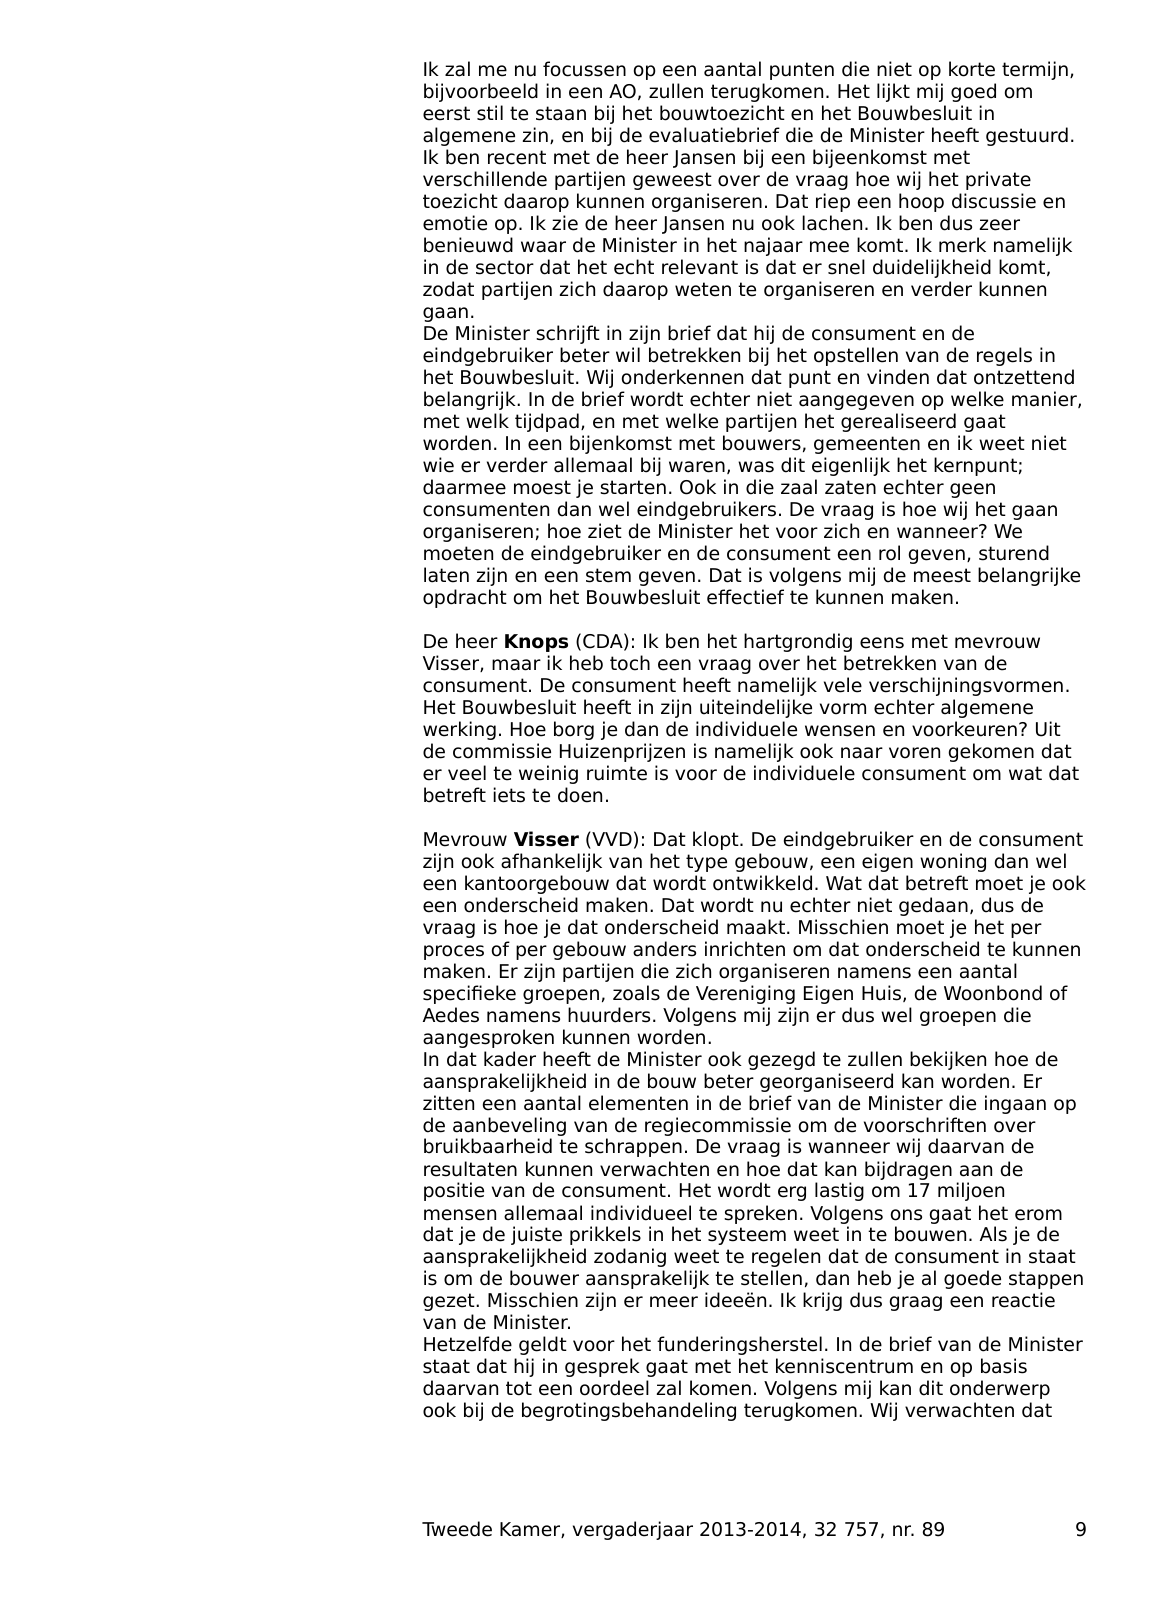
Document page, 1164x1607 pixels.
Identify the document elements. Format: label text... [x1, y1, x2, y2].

text De heer Knops (CDA): Ik ben het hartgrondig eens met mevrouw Visser, maar ik heb toch een vraag over het betrekken van de consument. De consument heeft namelijk vele verschijningsvormen. Het Bouwbesluit heeft in zijn uiteindelijke vorm echter algemene werking. Hoe borg je dan de individuele wensen en voorkeuren? Uit de commissie Huizenprijzen is namelijk ook naar voren gekomen dat er veel te weinig ruimte is voor de individuele consument om wat dat betreft iets te doen. [422, 631, 1087, 807]
text Ik zal me nu focussen op een aantal punten die niet op korte termijn, bijvoorbeeld in een AO, zullen terugkomen. Het lijkt mij goed om eerst stil te staan bij het bouwtoezicht en het Bouwbesluit in algemene zin, en bij de evaluatiebrief die de Minister heeft gestuurd. Ik ben recent met de heer Jansen bij een bijeenkomst met verschillende partijen geweest over de vraag hoe wij het private toezicht daarop kunnen organiseren. Dat riep een hoop discussie en emotie op. Ik zie de heer Jansen nu ook lachen. Ik ben dus zeer benieuwd waar de Minister in het najaar mee komt. Ik merk namelijk in de sector dat het echt relevant is dat er snel duidelijkheid komt, zodat partijen zich daarop weten te organiseren en verder kunnen gaan. [422, 59, 1087, 323]
text Hetzelfde geldt voor het funderingsherstel. In de brief van de Minister staat dat hij in gesprek gaat met het kenniscentrum en op basis daarvan tot een oordeel zal komen. Volgens mij kan dit onderwerp ook bij de begrotingsbehandeling terugkomen. Wij verwachten dat [422, 1334, 1087, 1422]
text In dat kader heeft de Minister ook gezegd te zullen bekijken hoe de aansprakelijkheid in de bouw beter georganiseerd kan worden. Er zitten een aantal elementen in de brief van de Minister die ingaan op de aanbeveling van de regiecommissie om de voorschriften over bruikbaarheid te schrappen. De vraag is wanneer wij daarvan de resultaten kunnen verwachten en hoe dat kan bijdragen aan de positie van de consument. Het wordt erg lastig om 17 miljoen mensen allemaal individueel te spreken. Volgens ons gaat het erom dat je de juiste prikkels in het systeem weet in te bouwen. Als je de aansprakelijkheid zodanig weet te regelen dat de consument in staat is om de bouwer aansprakelijk te stellen, dan heb je al goede stappen gezet. Misschien zijn er meer ideeën. Ik krijg dus graag een reactie van de Minister. [422, 1048, 1087, 1334]
text De Minister schrijft in zijn brief dat hij de consument en de eindgebruiker beter wil betrekken bij het opstellen van de regels in het Bouwbesluit. Wij onderkennen dat punt en vinden dat ontzettend belangrijk. In de brief wordt echter niet aangegeven op welke manier, met welk tijdpad, en met welke partijen het gerealiseerd gaat worden. In een bijenkomst met bouwers, gemeenten en ik weet niet wie er verder allemaal bij waren, was dit eigenlijk het kernpunt; daarmee moest je starten. Ook in die zaal zaten echter geen consumenten dan wel eindgebruikers. De vraag is hoe wij het gaan organiseren; hoe ziet de Minister het voor zich en wanneer? We moeten de eindgebruiker en de consument een rol geven, sturend laten zijn en een stem geven. Dat is volgens mij de meest belangrijke opdracht om het Bouwbesluit effectief te kunnen maken. [422, 323, 1087, 608]
text Mevrouw Visser (VVD): Dat klopt. De eindgebruiker en de consument zijn ook afhankelijk van het type gebouw, een eigen woning dan wel een kantoorgebouw dat wordt ontwikkeld. Wat dat betreft moet je ook een onderscheid maken. Dat wordt nu echter niet gedaan, dus de vraag is hoe je dat onderscheid maakt. Misschien moet je het per proces of per gebouw anders inrichten om dat onderscheid te kunnen maken. Er zijn partijen die zich organiseren namens een aantal specifieke groepen, zoals de Vereniging Eigen Huis, de Woonbond of Aedes namens huurders. Volgens mij zijn er dus wel groepen die aangesproken kunnen worden. [422, 829, 1087, 1048]
